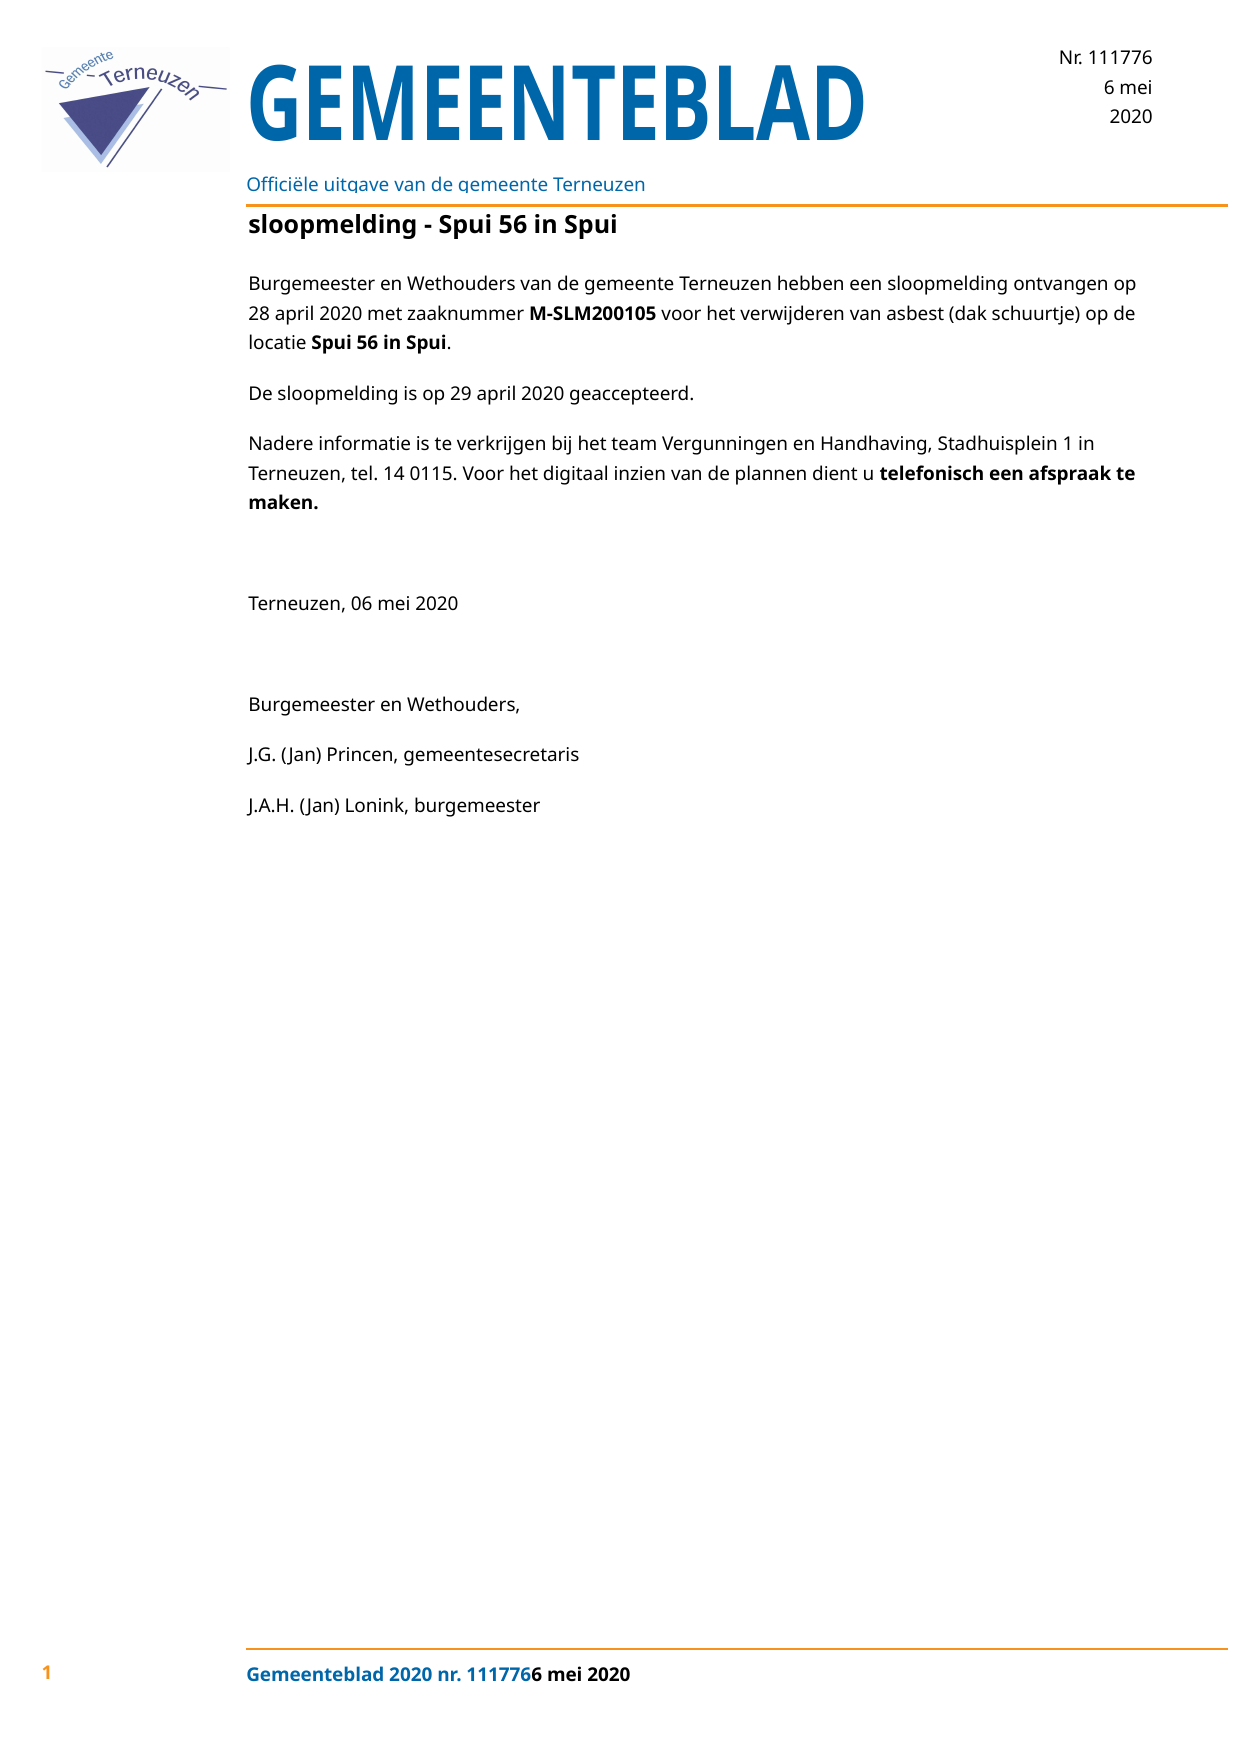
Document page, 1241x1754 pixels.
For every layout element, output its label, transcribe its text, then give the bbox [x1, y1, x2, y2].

text Nadere informatie is te verkrijgen bij het team Vergunningen en Handhaving, Stadhuisplein 1 in Terneuzen, tel. 14 0115. Voor het digitaal inzien van de plannen dient u telefonisch een afspraak te maken. [248, 430, 1152, 515]
text De sloopmelding is op 29 april 2020 geaccepteerd. [248, 380, 1152, 406]
text sloopmelding - Spui 56 in Spui [248, 207, 1152, 241]
text J.A.H. (Jan) Lonink, burgemeester [248, 792, 1152, 818]
text Burgemeester en Wethouders, [248, 691, 1152, 717]
text Burgemeester en Wethouders van de gemeente Terneuzen hebben een sloopmelding ontvangen op 28 april 2020 met zaaknummer M-SLM200105 voor het verwijderen van asbest (dak schuurtje) op de locatie Spui 56 in Spui. [248, 270, 1152, 355]
text J.G. (Jan) Princen, gemeentesecretaris [248, 742, 1152, 767]
text Terneuzen, 06 mei 2020 [248, 590, 1152, 616]
picture [41, 47, 231, 172]
